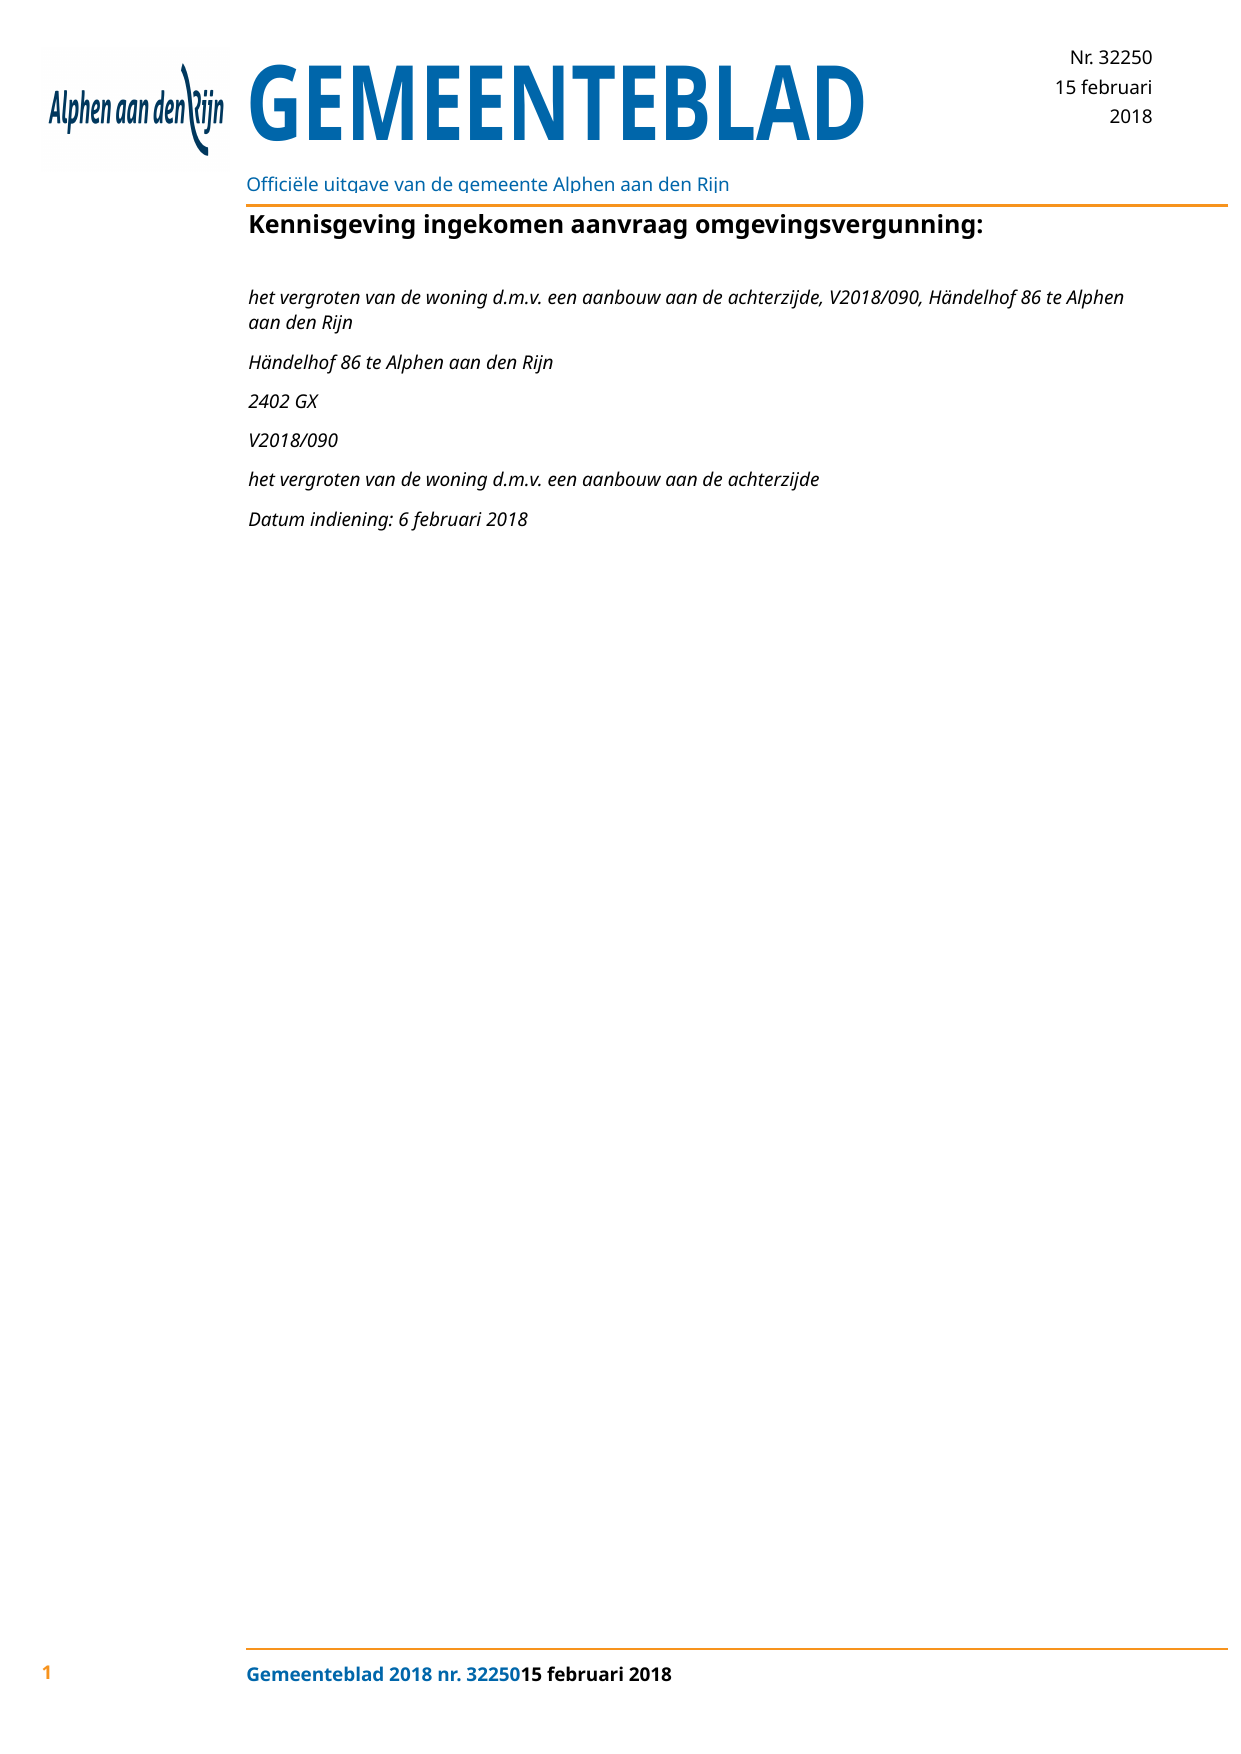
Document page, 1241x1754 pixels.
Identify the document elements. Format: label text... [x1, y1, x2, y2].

text het vergroten van de woning d.m.v. een aanbouw aan de achterzijde [248, 467, 1152, 492]
text Datum indiening: 6 februari 2018 [248, 506, 1152, 532]
text V2018/090 [248, 427, 1152, 453]
text Kennisgeving ingekomen aanvraag omgevingsvergunning: [248, 207, 1152, 241]
picture [41, 47, 231, 172]
text Händelhof 86 te Alphen aan den Rijn [248, 349, 1152, 374]
text het vergroten van de woning d.m.v. een aanbouw aan de achterzijde, V2018/090, Händelhof 86 te Alphen aan den Rijn [248, 284, 1152, 335]
text 2402 GX [248, 388, 1152, 414]
